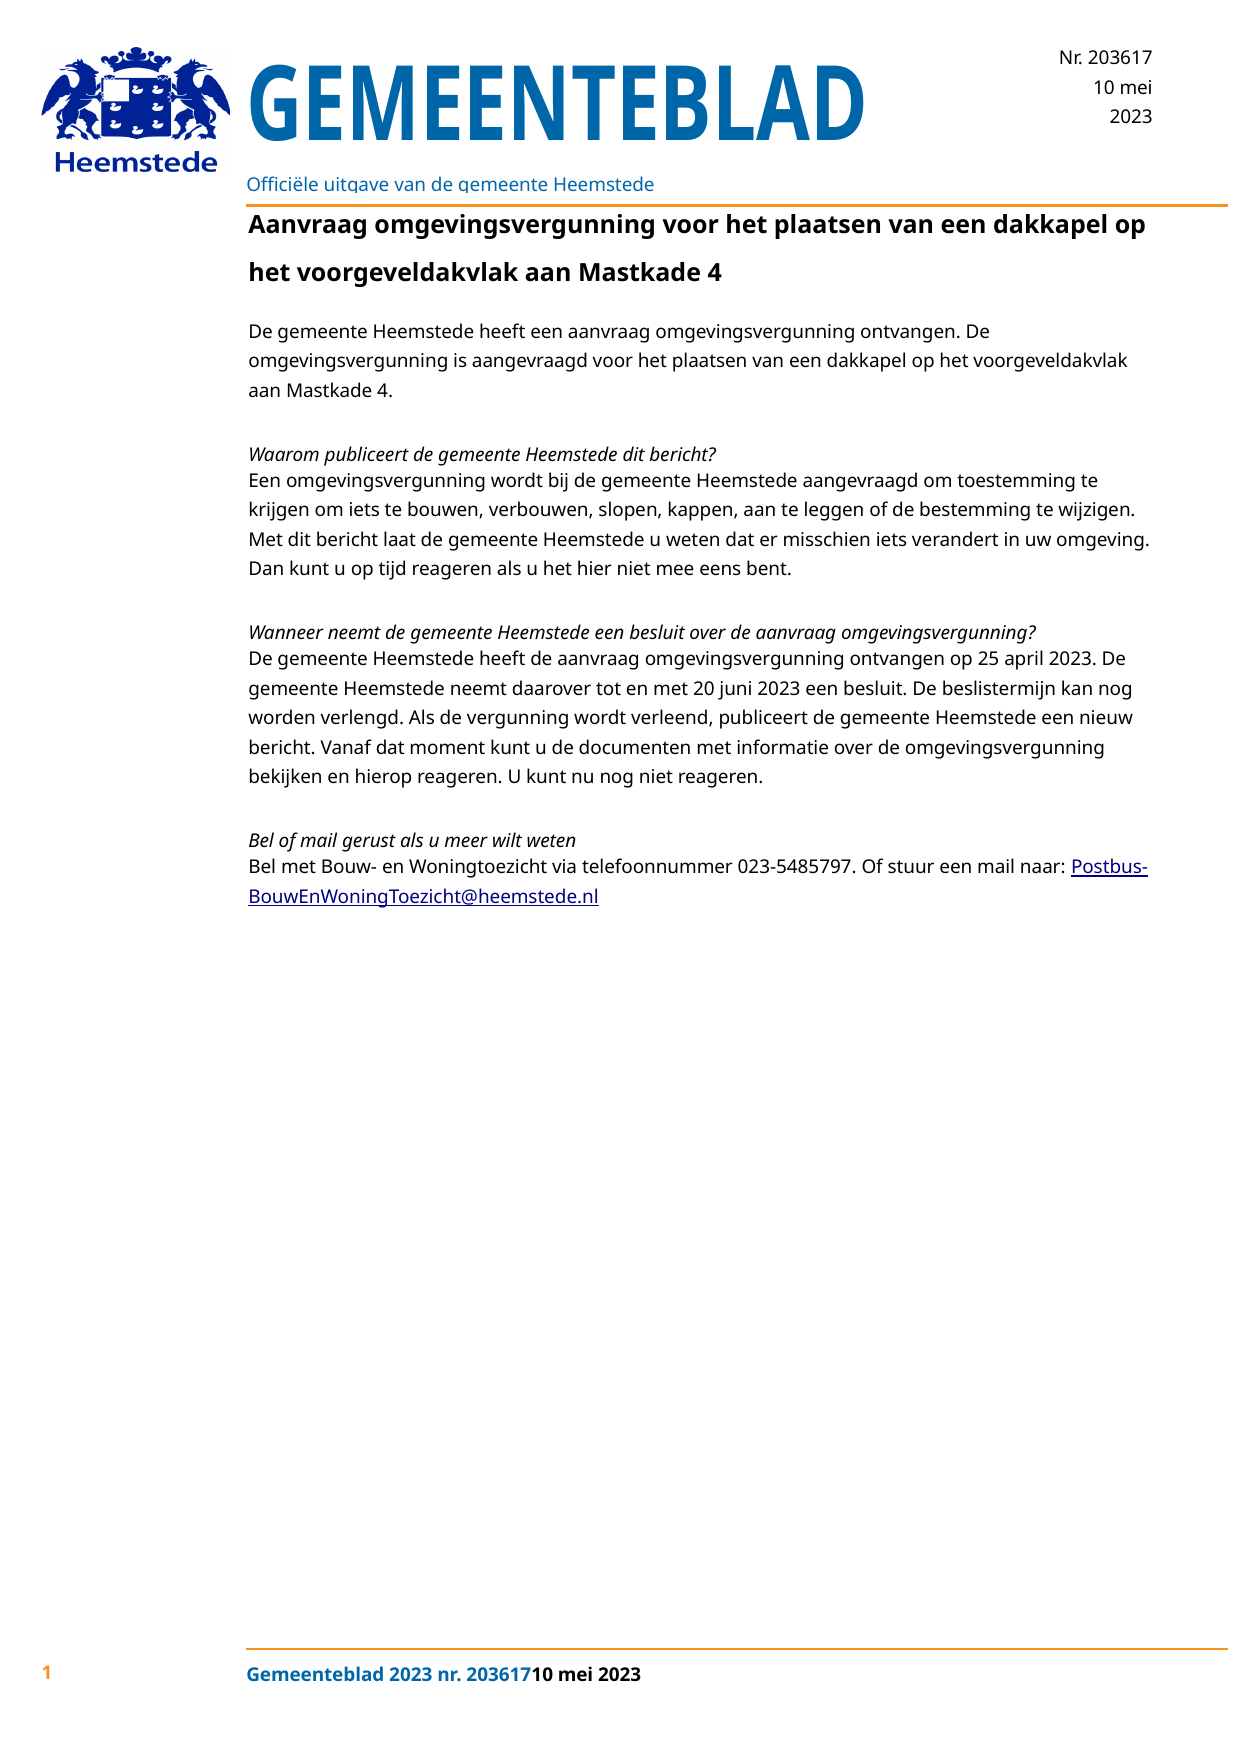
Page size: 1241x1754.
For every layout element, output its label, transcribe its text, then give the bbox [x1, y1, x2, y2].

text Wanneer neemt de gemeente Heemstede een besluit over de aanvraag omgevingsvergunning? [248, 619, 1152, 645]
text Waarom publiceert de gemeente Heemstede dit bericht? [248, 441, 1152, 467]
text Bel of mail gerust als u meer wilt weten [248, 827, 1152, 853]
picture [41, 47, 231, 172]
text Bel met Bouw- en Woningtoezicht via telefoonnummer 023-5485797. Of stuur een mail naar: Postbus-BouwEnWoningToezicht@heemstede.nl [248, 853, 1152, 908]
text Aanvraag omgevingsvergunning voor het plaatsen van een dakkapel op het voorgeveldakvlak aan Mastkade 4 [248, 207, 1152, 288]
text De gemeente Heemstede heeft een aanvraag omgevingsvergunning ontvangen. De omgevingsvergunning is aangevraagd voor het plaatsen van een dakkapel op het voorgeveldakvlak aan Mastkade 4. [248, 318, 1152, 403]
text De gemeente Heemstede heeft de aanvraag omgevingsvergunning ontvangen op 25 april 2023. De gemeente Heemstede neemt daarover tot en met 20 juni 2023 een besluit. De beslistermijn kan nog worden verlengd. Als de vergunning wordt verleend, publiceert de gemeente Heemstede een nieuw bericht. Vanaf dat moment kunt u de documenten met informatie over de omgevingsvergunning bekijken en hierop reageren. U kunt nu nog niet reageren. [248, 645, 1152, 789]
text Een omgevingsvergunning wordt bij de gemeente Heemstede aangevraagd om toestemming te krijgen om iets te bouwen, verbouwen, slopen, kappen, aan te leggen of de bestemming te wijzigen. Met dit bericht laat de gemeente Heemstede u weten dat er misschien iets verandert in uw omgeving. Dan kunt u op tijd reageren als u het hier niet mee eens bent. [248, 467, 1152, 581]
